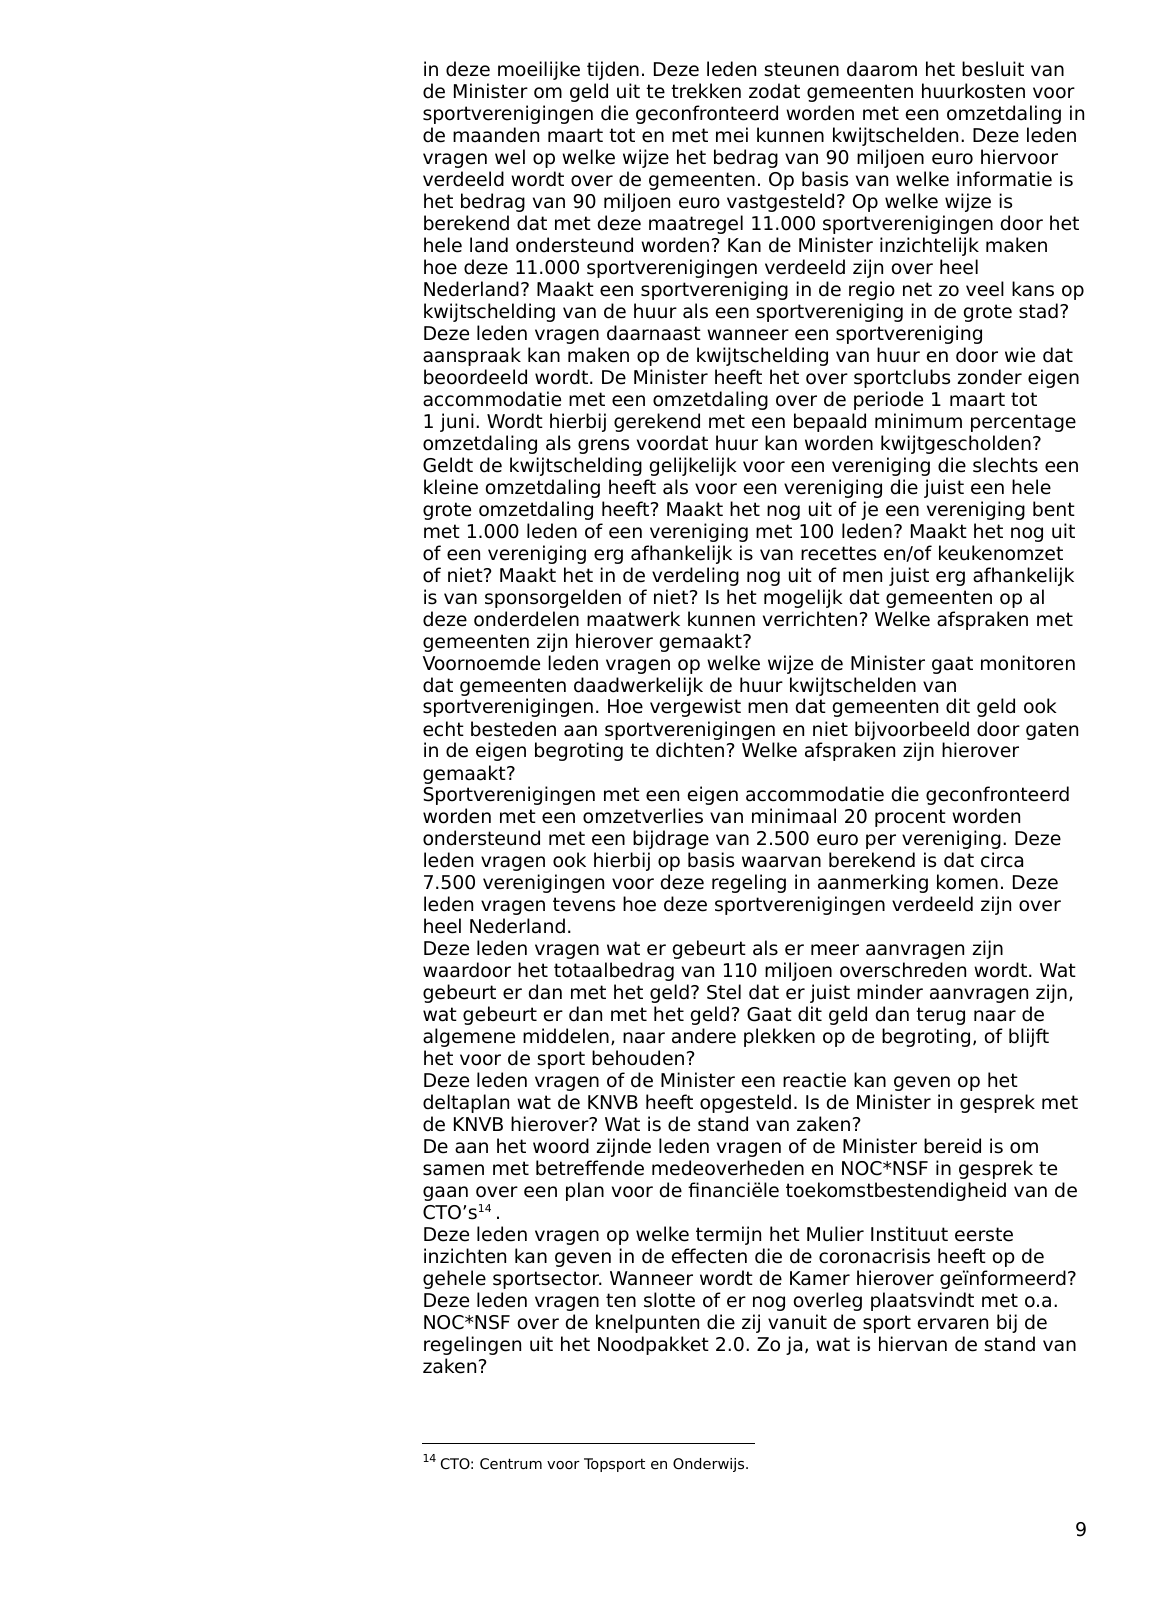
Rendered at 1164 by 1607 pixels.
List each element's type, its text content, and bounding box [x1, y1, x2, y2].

text Voornoemde leden vragen op welke wijze de Minister gaat monitoren dat gemeenten daadwerkelijk de huur kwijtschelden van sportverenigingen. Hoe vergewist men dat gemeenten dit geld ook echt besteden aan sportverenigingen en niet bijvoorbeeld door gaten in de eigen begroting te dichten? Welke afspraken zijn hierover gemaakt? [422, 652, 1087, 784]
text De aan het woord zijnde leden vragen of de Minister bereid is om samen met betreffende medeoverheden en NOC*NSF in gesprek te gaan over een plan voor de financiële toekomstbestendigheid van de CTO’s. [422, 1136, 1087, 1224]
text in deze moeilijke tijden. Deze leden steunen daarom het besluit van de Minister om geld uit te trekken zodat gemeenten huurkosten voor sportverenigingen die geconfronteerd worden met een omzetdaling in de maanden maart tot en met mei kunnen kwijtschelden. Deze leden vragen wel op welke wijze het bedrag van 90 miljoen euro hiervoor verdeeld wordt over de gemeenten. Op basis van welke informatie is het bedrag van 90 miljoen euro vastgesteld? Op welke wijze is berekend dat met deze maatregel 11.000 sportverenigingen door het hele land ondersteund worden? Kan de Minister inzichtelijk maken hoe deze 11.000 sportverenigingen verdeeld zijn over heel Nederland? Maakt een sportvereniging in de regio net zo veel kans op kwijtschelding van de huur als een sportvereniging in de grote stad? [422, 59, 1087, 323]
text Sportverenigingen met een eigen accommodatie die geconfronteerd worden met een omzetverlies van minimaal 20 procent worden ondersteund met een bijdrage van 2.500 euro per vereniging. Deze leden vragen ook hierbij op basis waarvan berekend is dat circa 7.500 verenigingen voor deze regeling in aanmerking komen. Deze leden vragen tevens hoe deze sportverenigingen verdeeld zijn over heel Nederland. [422, 784, 1087, 938]
text Deze leden vragen ten slotte of er nog overleg plaatsvindt met o.a. NOC*NSF over de knelpunten die zij vanuit de sport ervaren bij de regelingen uit het Noodpakket 2.0. Zo ja, wat is hiervan de stand van zaken? [422, 1290, 1087, 1378]
text CTO: Centrum voor Topsport en Onderwijs. [422, 1452, 1087, 1474]
text Deze leden vragen of de Minister een reactie kan geven op het deltaplan wat de KNVB heeft opgesteld. Is de Minister in gesprek met de KNVB hierover? Wat is de stand van zaken? [422, 1070, 1087, 1136]
text Deze leden vragen wat er gebeurt als er meer aanvragen zijn waardoor het totaalbedrag van 110 miljoen overschreden wordt. Wat gebeurt er dan met het geld? Stel dat er juist minder aanvragen zijn, wat gebeurt er dan met het geld? Gaat dit geld dan terug naar de algemene middelen, naar andere plekken op de begroting, of blijft het voor de sport behouden? [422, 938, 1087, 1070]
text Deze leden vragen daarnaast wanneer een sportvereniging aanspraak kan maken op de kwijtschelding van huur en door wie dat beoordeeld wordt. De Minister heeft het over sportclubs zonder eigen accommodatie met een omzetdaling over de periode 1 maart tot 1 juni. Wordt hierbij gerekend met een bepaald minimum percentage omzetdaling als grens voordat huur kan worden kwijtgescholden? Geldt de kwijtschelding gelijkelijk voor een vereniging die slechts een kleine omzetdaling heeft als voor een vereniging die juist een hele grote omzetdaling heeft? Maakt het nog uit of je een vereniging bent met 1.000 leden of een vereniging met 100 leden? Maakt het nog uit of een vereniging erg afhankelijk is van recettes en/of keukenomzet of niet? Maakt het in de verdeling nog uit of men juist erg afhankelijk is van sponsorgelden of niet? Is het mogelijk dat gemeenten op al deze onderdelen maatwerk kunnen verrichten? Welke afspraken met gemeenten zijn hierover gemaakt? [422, 323, 1087, 652]
text Deze leden vragen op welke termijn het Mulier Instituut eerste inzichten kan geven in de effecten die de coronacrisis heeft op de gehele sportsector. Wanneer wordt de Kamer hierover geïnformeerd? [422, 1224, 1087, 1290]
